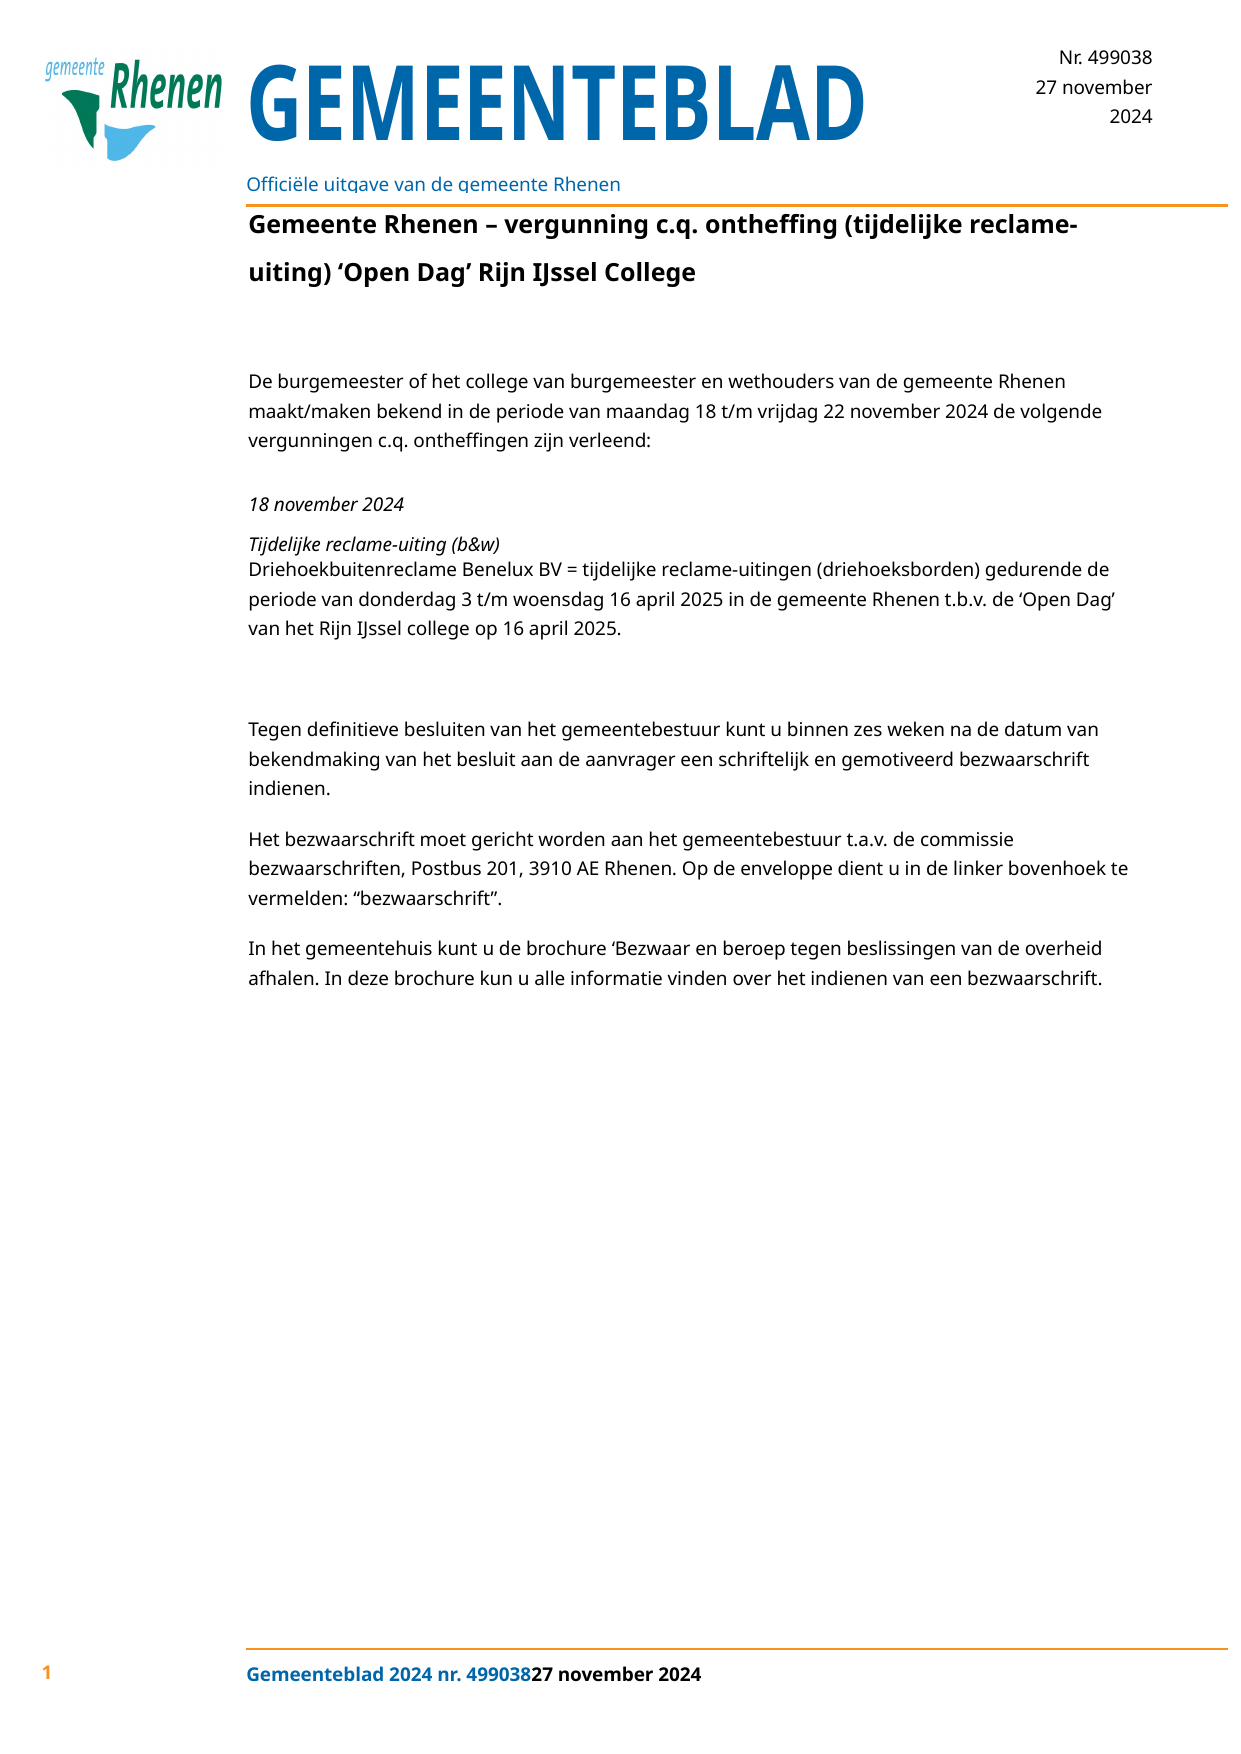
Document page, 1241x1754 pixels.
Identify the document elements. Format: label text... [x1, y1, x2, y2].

text In het gemeentehuis kunt u de brochure ‘Bezwaar en beroep tegen beslissingen van de overheid afhalen. In deze brochure kun u alle informatie vinden over het indienen van een bezwaarschrift. [248, 936, 1152, 991]
text De burgemeester of het college van burgemeester en wethouders van de gemeente Rhenen maakt/maken bekend in de periode van maandag 18 t/m vrijdag 22 november 2024 de volgende vergunningen c.q. ontheffingen zijn verleend: [248, 368, 1152, 453]
picture [41, 47, 231, 172]
text Driehoekbuitenreclame Benelux BV = tijdelijke reclame-uitingen (driehoeksborden) gedurende de periode van donderdag 3 t/m woensdag 16 april 2025 in de gemeente Rhenen t.b.v. de ‘Open Dag’ van het Rijn IJssel college op 16 april 2025. [248, 556, 1152, 641]
text Gemeente Rhenen – vergunning c.q. ontheffing (tijdelijke reclame-uiting) ‘Open Dag’ Rijn IJssel College [248, 207, 1152, 288]
text Het bezwaarschrift moet gericht worden aan het gemeentebestuur t.a.v. de commissie bezwaarschriften, Postbus 201, 3910 AE Rhenen. Op de enveloppe dient u in de linker bovenhoek te vermelden: “bezwaarschrift”. [248, 826, 1152, 911]
text Tegen definitieve besluiten van het gemeentebestuur kunt u binnen zes weken na de datum van bekendmaking van het besluit aan de aanvrager een schriftelijk en gemotiveerd bezwaarschrift indienen. [248, 716, 1152, 801]
text 18 november 2024 [248, 491, 1152, 517]
text Tijdelijke reclame-uiting (b&w) [248, 531, 1152, 556]
